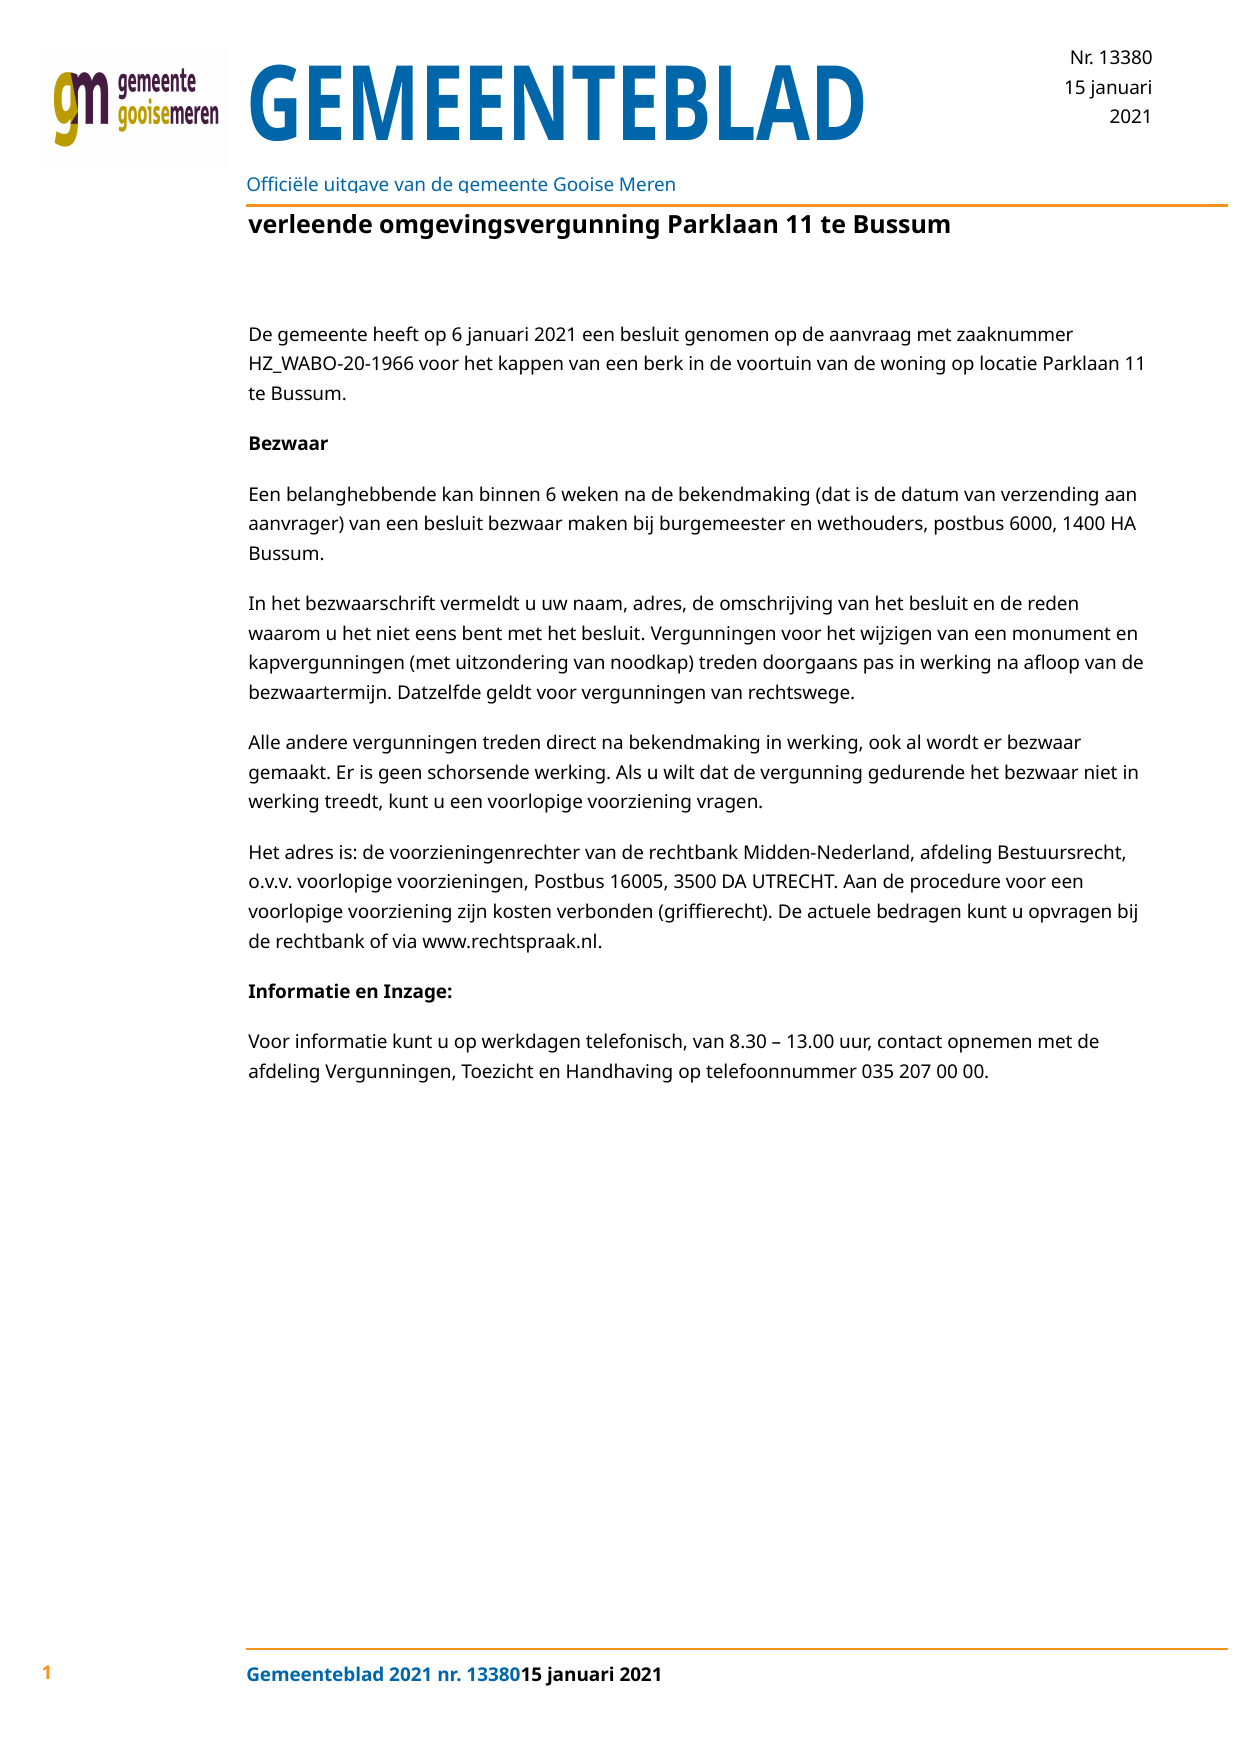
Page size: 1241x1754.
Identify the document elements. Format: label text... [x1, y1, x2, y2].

text De gemeente heeft op 6 januari 2021 een besluit genomen op de aanvraag met zaaknummer HZ_WABO-20-1966 voor het kappen van een berk in de voortuin van de woning op locatie Parklaan 11 te Bussum. [248, 321, 1152, 406]
text Bezwaar [248, 430, 1152, 456]
text Alle andere vergunningen treden direct na bekendmaking in werking, ook al wordt er bezwaar gemaakt. Er is geen schorsende werking. Als u wilt dat de vergunning gedurende het bezwaar niet in werking treedt, kunt u een voorlopige voorziening vragen. [248, 729, 1152, 814]
text In het bezwaarschrift vermeldt u uw naam, adres, de omschrijving van het besluit en de reden waarom u het niet eens bent met het besluit. Vergunningen voor het wijzigen van een monument en kapvergunningen (met uitzondering van noodkap) treden doorgaans pas in werking na afloop van de bezwaartermijn. Datzelfde geldt voor vergunningen van rechtswege. [248, 590, 1152, 705]
text Informatie en Inzage: [248, 978, 1152, 1004]
text verleende omgevingsvergunning Parklaan 11 te Bussum [248, 207, 1152, 241]
text Voor informatie kunt u op werkdagen telefonisch, van 8.30 – 13.00 uur, contact opnemen met de afdeling Vergunningen, Toezicht en Handhaving op telefoonnummer 035 207 00 00. [248, 1029, 1152, 1084]
text Het adres is: de voorzieningenrechter van de rechtbank Midden-Nederland, afdeling Bestuursrecht, o.v.v. voorlopige voorzieningen, Postbus 16005, 3500 DA UTRECHT. Aan de procedure voor een voorlopige voorziening zijn kosten verbonden (griffierecht). De actuele bedragen kunt u opvragen bij de rechtbank of via www.rechtspraak.nl. [248, 839, 1152, 953]
text Een belanghebbende kan binnen 6 weken na de bekendmaking (dat is de datum van verzending aan aanvrager) van een besluit bezwaar maken bij burgemeester en wethouders, postbus 6000, 1400 HA Bussum. [248, 481, 1152, 566]
picture [41, 47, 231, 172]
